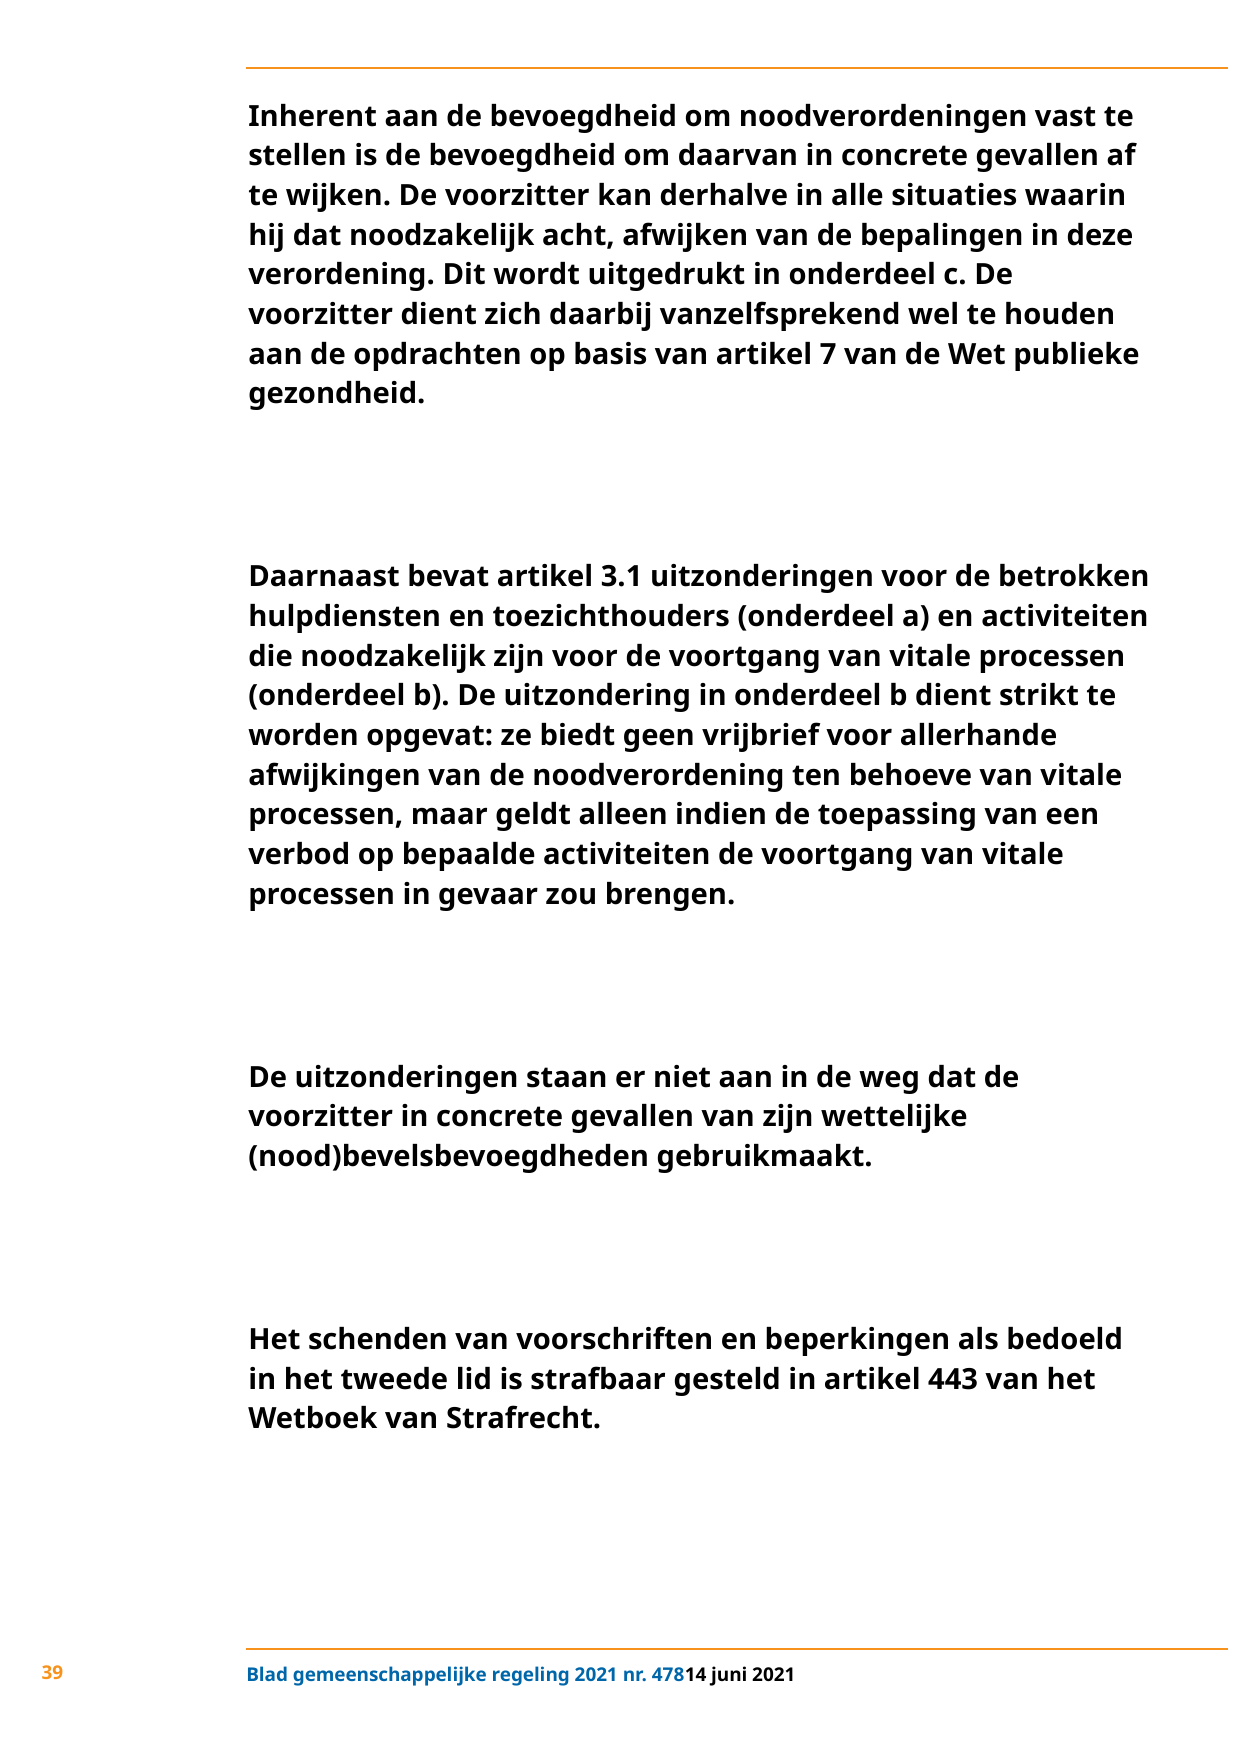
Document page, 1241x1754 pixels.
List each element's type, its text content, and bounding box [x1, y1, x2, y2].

text Inherent aan de bevoegdheid om noodverordeningen vast te stellen is de bevoegdheid om daarvan in concrete gevallen af te wijken. De voorzitter kan derhalve in alle situaties waarin hij dat noodzakelijk acht, afwijken van de bepalingen in deze verordening. Dit wordt uitgedrukt in onderdeel c. De voorzitter dient zich daarbij vanzelfsprekend wel te houden aan de opdrachten op basis van artikel 7 van de Wet publieke gezondheid. [248, 95, 1152, 412]
text Het schenden van voorschriften en beperkingen als bedoeld in het tweede lid is strafbaar gesteld in artikel 443 van het Wetboek van Strafrecht. [248, 1318, 1152, 1437]
text Daarnaast bevat artikel 3.1 uitzonderingen voor de betrokken hulpdiensten en toezichthouders (onderdeel a) en activiteiten die noodzakelijk zijn voor de voortgang van vitale processen (onderdeel b). De uitzondering in onderdeel b dient strikt te worden opgevat: ze biedt geen vrijbrief voor allerhande afwijkingen van de noodverordening ten behoeve van vitale processen, maar geldt alleen indien de toepassing van een verbod op bepaalde activiteiten de voortgang van vitale processen in gevaar zou brengen. [248, 556, 1152, 913]
text De uitzonderingen staan er niet aan in de weg dat de voorzitter in concrete gevallen van zijn wettelijke (nood)bevelsbevoegdheden gebruikmaakt. [248, 1056, 1152, 1175]
picture [41, 47, 231, 172]
